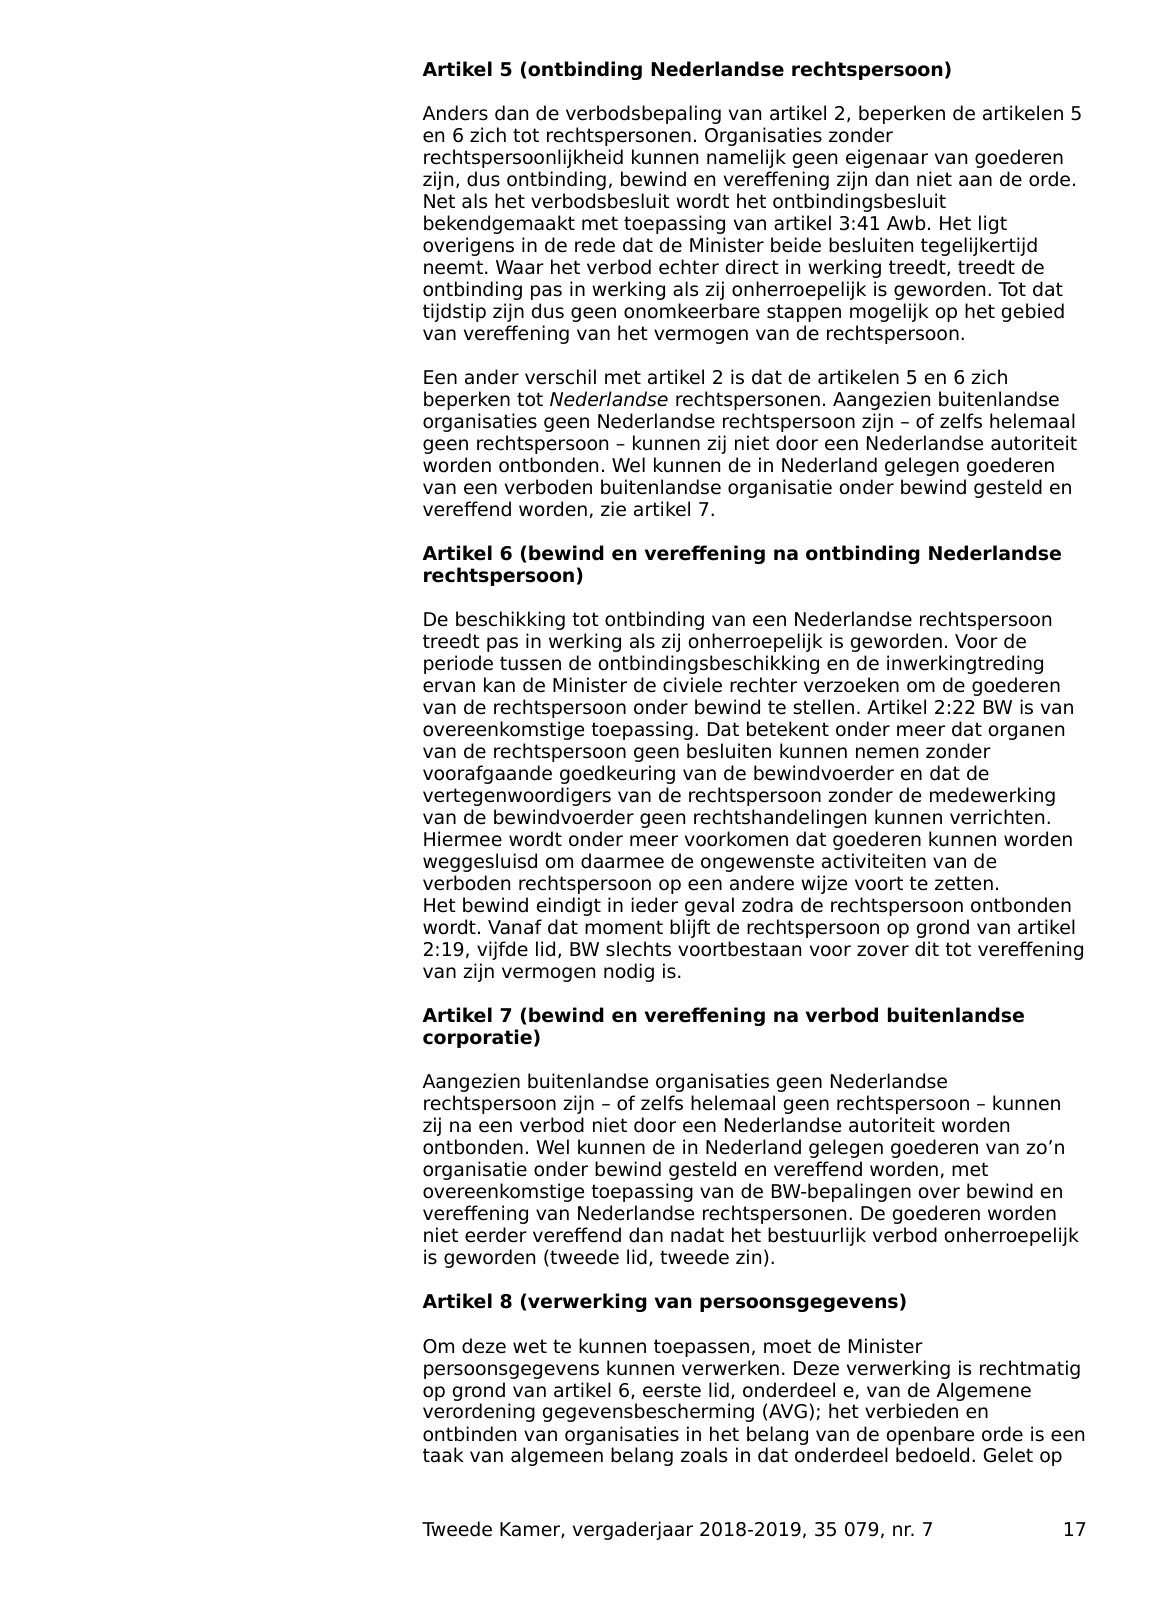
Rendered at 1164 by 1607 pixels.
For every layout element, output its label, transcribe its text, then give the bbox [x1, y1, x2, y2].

subtitle Artikel 5 (ontbinding Nederlandse rechtspersoon) [422, 59, 1087, 81]
text Aangezien buitenlandse organisaties geen Nederlandse rechtspersoon zijn – of zelfs helemaal geen rechtspersoon – kunnen zij na een verbod niet door een Nederlandse autoriteit worden ontbonden. Wel kunnen de in Nederland gelegen goederen van zo’n organisatie onder bewind gesteld en vereffend worden, met overeenkomstige toepassing van de BW-bepalingen over bewind en vereffening van Nederlandse rechtspersonen. De goederen worden niet eerder vereffend dan nadat het bestuurlijk verbod onherroepelijk is geworden (tweede lid, tweede zin). [422, 1071, 1087, 1269]
subtitle Artikel 6 (bewind en vereffening na ontbinding Nederlandse rechtspersoon) [422, 543, 1087, 587]
subtitle Artikel 8 (verwerking van persoonsgegevens) [422, 1291, 1087, 1313]
text De beschikking tot ontbinding van een Nederlandse rechtspersoon treedt pas in werking als zij onherroepelijk is geworden. Voor de periode tussen de ontbindingsbeschikking en de inwerkingtreding ervan kan de Minister de civiele rechter verzoeken om de goederen van de rechtspersoon onder bewind te stellen. Artikel 2:22 BW is van overeenkomstige toepassing. Dat betekent onder meer dat organen van de rechtspersoon geen besluiten kunnen nemen zonder voorafgaande goedkeuring van de bewindvoerder en dat de vertegenwoordigers van de rechtspersoon zonder de medewerking van de bewindvoerder geen rechtshandelingen kunnen verrichten. Hiermee wordt onder meer voorkomen dat goederen kunnen worden weggesluisd om daarmee de ongewenste activiteiten van de verboden rechtspersoon op een andere wijze voort te zetten. [422, 609, 1087, 895]
text Het bewind eindigt in ieder geval zodra de rechtspersoon ontbonden wordt. Vanaf dat moment blijft de rechtspersoon op grond van artikel 2:19, vijfde lid, BW slechts voortbestaan voor zover dit tot vereffening van zijn vermogen nodig is. [422, 895, 1087, 983]
subtitle Artikel 7 (bewind en vereffening na verbod buitenlandse corporatie) [422, 1005, 1087, 1049]
text Anders dan de verbodsbepaling van artikel 2, beperken de artikelen 5 en 6 zich tot rechtspersonen. Organisaties zonder rechtspersoonlijkheid kunnen namelijk geen eigenaar van goederen zijn, dus ontbinding, bewind en vereffening zijn dan niet aan de orde. Net als het verbodsbesluit wordt het ontbindingsbesluit bekendgemaakt met toepassing van artikel 3:41 Awb. Het ligt overigens in de rede dat de Minister beide besluiten tegelijkertijd neemt. Waar het verbod echter direct in werking treedt, treedt de ontbinding pas in werking als zij onherroepelijk is geworden. Tot dat tijdstip zijn dus geen onomkeerbare stappen mogelijk op het gebied van vereffening van het vermogen van de rechtspersoon. [422, 103, 1087, 345]
text Om deze wet te kunnen toepassen, moet de Minister persoonsgegevens kunnen verwerken. Deze verwerking is rechtmatig op grond van artikel 6, eerste lid, onderdeel e, van de Algemene verordening gegevensbescherming (AVG); het verbieden en ontbinden van organisaties in het belang van de openbare orde is een taak van algemeen belang zoals in dat onderdeel bedoeld. Gelet op [422, 1336, 1087, 1467]
text Een ander verschil met artikel 2 is dat de artikelen 5 en 6 zich beperken tot Nederlandse rechtspersonen. Aangezien buitenlandse organisaties geen Nederlandse rechtspersoon zijn – of zelfs helemaal geen rechtspersoon – kunnen zij niet door een Nederlandse autoriteit worden ontbonden. Wel kunnen de in Nederland gelegen goederen van een verboden buitenlandse organisatie onder bewind gesteld en vereffend worden, zie artikel 7. [422, 367, 1087, 521]
